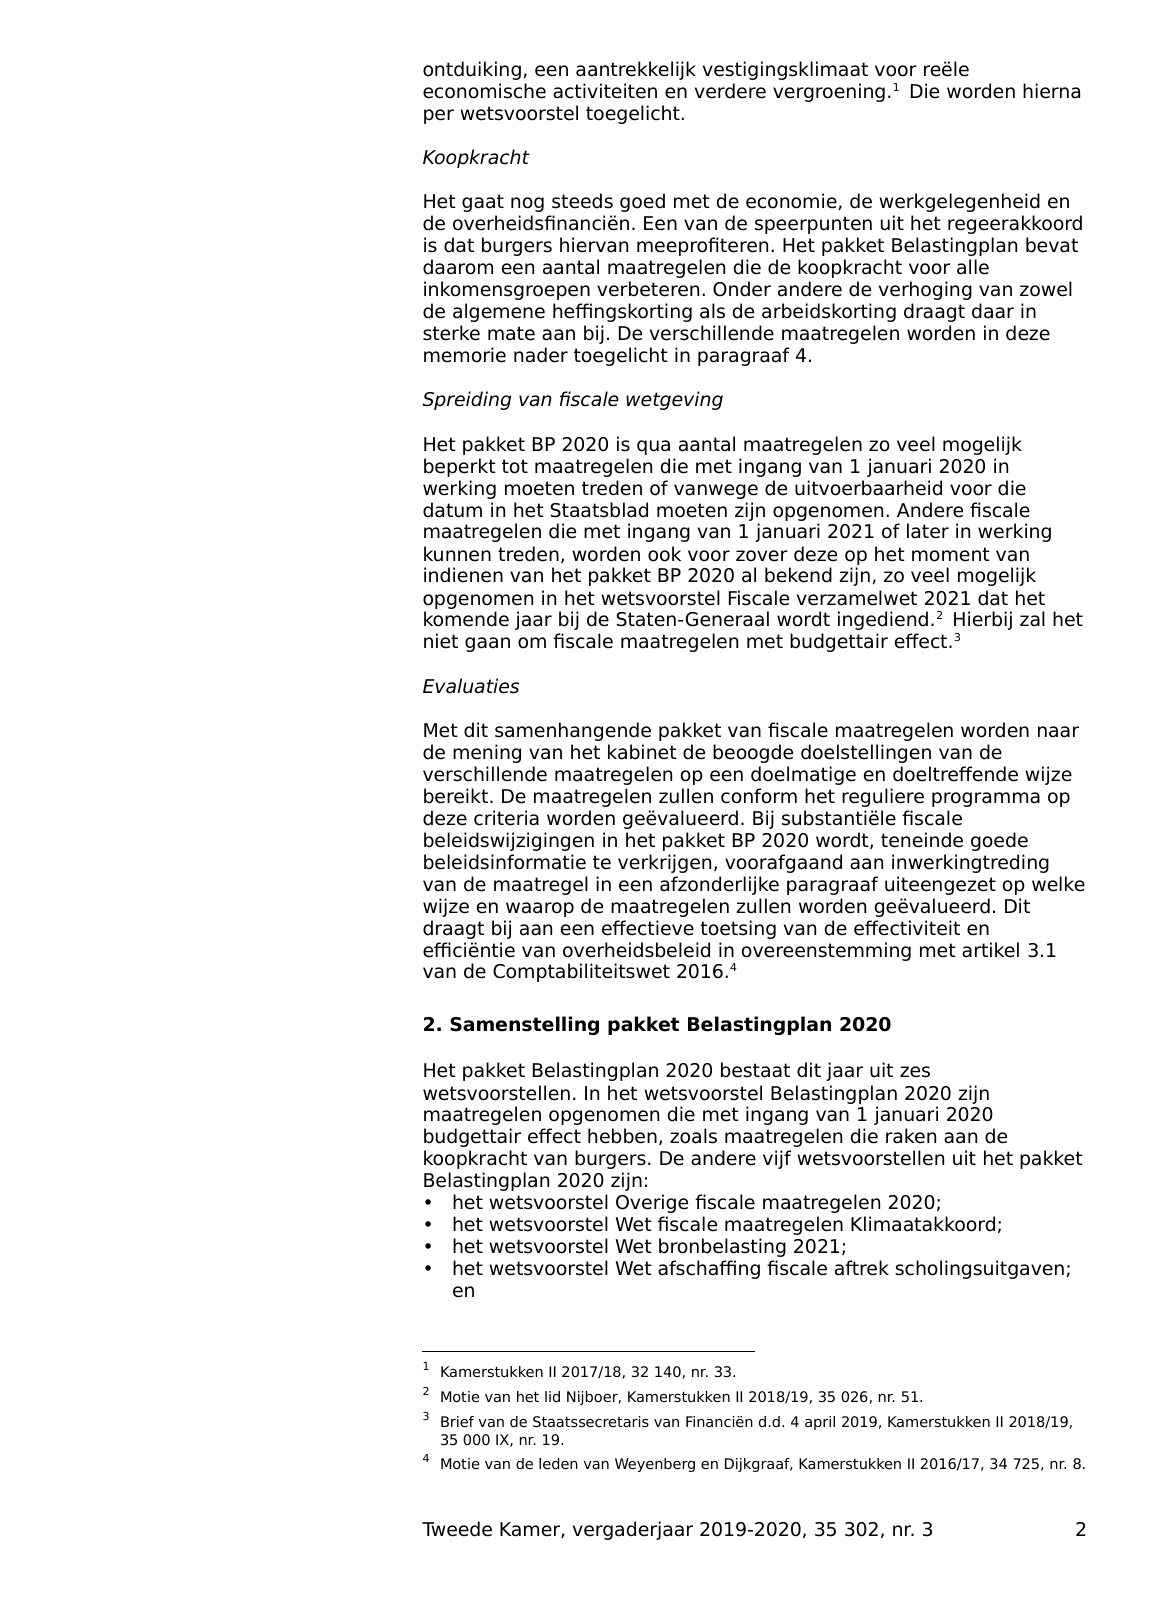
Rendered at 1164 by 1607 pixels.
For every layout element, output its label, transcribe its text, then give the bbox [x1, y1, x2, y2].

text Het pakket BP 2020 is qua aantal maatregelen zo veel mogelijk beperkt tot maatregelen die met ingang van 1 januari 2020 in werking moeten treden of vanwege de uitvoerbaarheid voor die datum in het Staatsblad moeten zijn opgenomen. Andere fiscale maatregelen die met ingang van 1 januari 2021 of later in werking kunnen treden, worden ook voor zover deze op het moment van indienen van het pakket BP 2020 al bekend zijn, zo veel mogelijk opgenomen in het wetsvoorstel Fiscale verzamelwet 2021 dat het komende jaar bij de Staten-Generaal wordt ingediend. Hierbij zal het niet gaan om fiscale maatregelen met budgettair effect. [422, 433, 1087, 653]
text • het wetsvoorstel Wet fiscale maatregelen Klimaatakkoord; [422, 1214, 1087, 1236]
text • het wetsvoorstel Wet bronbelasting 2021; [422, 1236, 1087, 1258]
text Kamerstukken II 2017/18, 32 140, nr. 33. [422, 1360, 1087, 1382]
text • het wetsvoorstel Wet afschaffing fiscale aftrek scholingsuitgaven; en [422, 1258, 1087, 1302]
text Het pakket Belastingplan 2020 bestaat dit jaar uit zes wetsvoorstellen. In het wetsvoorstel Belastingplan 2020 zijn maatregelen opgenomen die met ingang van 1 januari 2020 budgettair effect hebben, zoals maatregelen die raken aan de koopkracht van burgers. De andere vijf wetsvoorstellen uit het pakket Belastingplan 2020 zijn: [422, 1060, 1087, 1192]
text • het wetsvoorstel Overige fiscale maatregelen 2020; [422, 1192, 1087, 1214]
text Motie van de leden van Weyenberg en Dijkgraaf, Kamerstukken II 2016/17, 34 725, nr. 8. [422, 1452, 1087, 1474]
subtitle Koopkracht [422, 147, 1087, 169]
text -ontduiking, een aantrekkelijk vestigingsklimaat voor reële economische activiteiten en verdere vergroening. Die worden hierna per wetsvoorstel toegelicht. [422, 59, 1087, 125]
subtitle 2. Samenstelling pakket Belastingplan 2020 [422, 1013, 1087, 1035]
text Motie van het lid Nijboer, Kamerstukken II 2018/19, 35 026, nr. 51. [422, 1385, 1087, 1407]
subtitle Evaluaties [422, 676, 1087, 697]
subtitle Spreiding van fiscale wetgeving [422, 389, 1087, 411]
text Met dit samenhangende pakket van fiscale maatregelen worden naar de mening van het kabinet de beoogde doelstellingen van de verschillende maatregelen op een doelmatige en doeltreffende wijze bereikt. De maatregelen zullen conform het reguliere programma op deze criteria worden geëvalueerd. Bij substantiële fiscale beleidswijzigingen in het pakket BP 2020 wordt, teneinde goede beleidsinformatie te verkrijgen, voorafgaand aan inwerkingtreding van de maatregel in een afzonderlijke paragraaf uiteengezet op welke wijze en waarop de maatregelen zullen worden geëvalueerd. Dit draagt bij aan een effectieve toetsing van de effectiviteit en efficiëntie van overheidsbeleid in overeenstemming met artikel 3.1 van de Comptabiliteitswet 2016. [422, 720, 1087, 983]
text Brief van de Staatssecretaris van Financiën d.d. 4 april 2019, Kamerstukken II 2018/19, 35 000 IX, nr. 19. [422, 1410, 1087, 1449]
text Het gaat nog steeds goed met de economie, de werkgelegenheid en de overheidsfinanciën. Een van de speerpunten uit het regeerakkoord is dat burgers hiervan meeprofiteren. Het pakket Belastingplan bevat daarom een aantal maatregelen die de koopkracht voor alle inkomensgroepen verbeteren. Onder andere de verhoging van zowel de algemene heffingskorting als de arbeidskorting draagt daar in sterke mate aan bij. De verschillende maatregelen worden in deze memorie nader toegelicht in paragraaf 4. [422, 191, 1087, 367]
